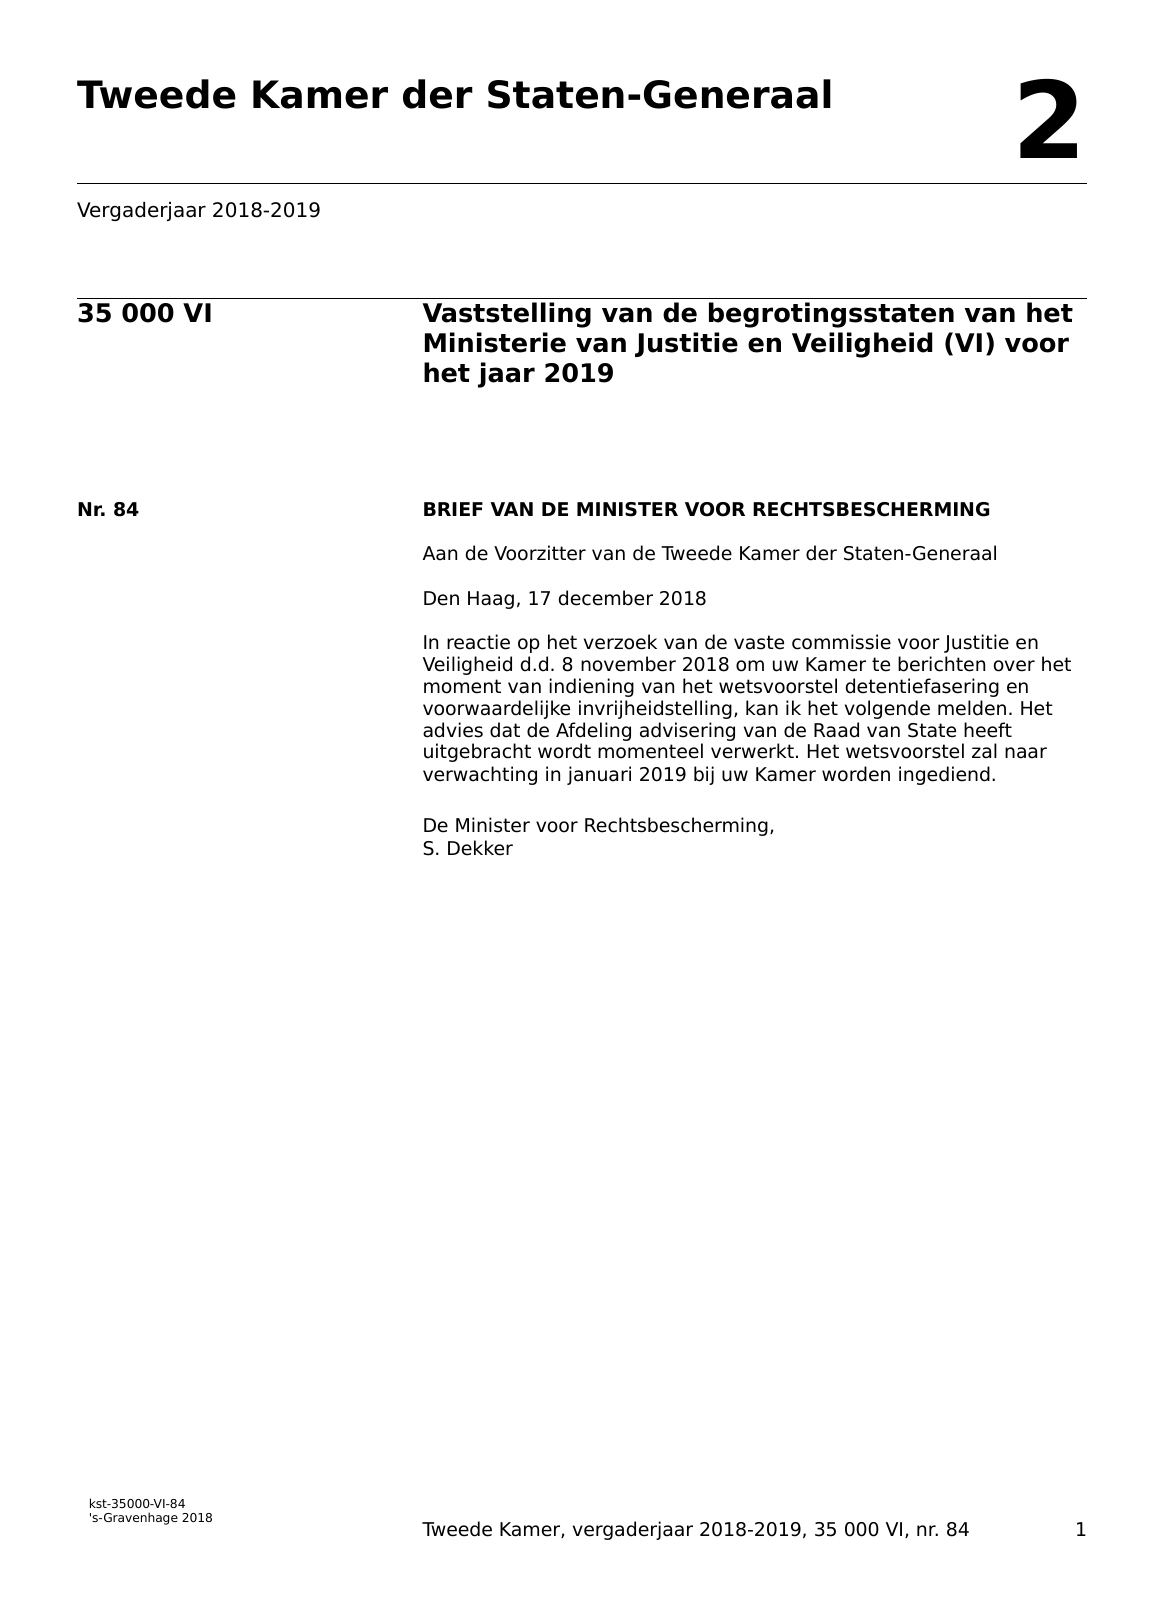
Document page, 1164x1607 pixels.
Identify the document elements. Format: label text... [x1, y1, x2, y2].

text In reactie op het verzoek van de vaste commissie voor Justitie en Veiligheid d.d. 8 november 2018 om uw Kamer te berichten over het moment van indiening van het wetsvoorstel detentiefasering en voorwaardelijke invrijheidstelling, kan ik het volgende melden. Het advies dat de Afdeling advisering van de Raad van State heeft uitgebracht wordt momenteel verwerkt. Het wetsvoorstel zal naar verwachting in januari 2019 bij uw Kamer worden ingediend. [422, 632, 1087, 785]
text 's-Gravenhage 2018 [88, 1511, 323, 1525]
table_header 2 [886, 59, 1087, 183]
subtitle Nr. 84 BRIEF VAN DE MINISTER VOOR RECHTSBESCHERMING [77, 499, 1087, 521]
text Aan de Voorzitter van de Tweede Kamer der Staten-Generaal [422, 543, 1087, 565]
table_header Tweede Kamer der Staten-Generaal [77, 59, 886, 183]
text De Minister voor Rechtsbescherming, S. Dekker [422, 815, 1087, 859]
text kst-35000-VI-84 [88, 1497, 323, 1511]
text Den Haag, 17 december 2018 [422, 587, 1087, 609]
table_cell Vergaderjaar 2018-2019 [77, 184, 1087, 298]
subtitle 35 000 VI Vaststelling van de begrotingsstaten van het Ministerie van Justitie en Veiligheid (VI) voor het jaar 2019 [77, 299, 1087, 388]
